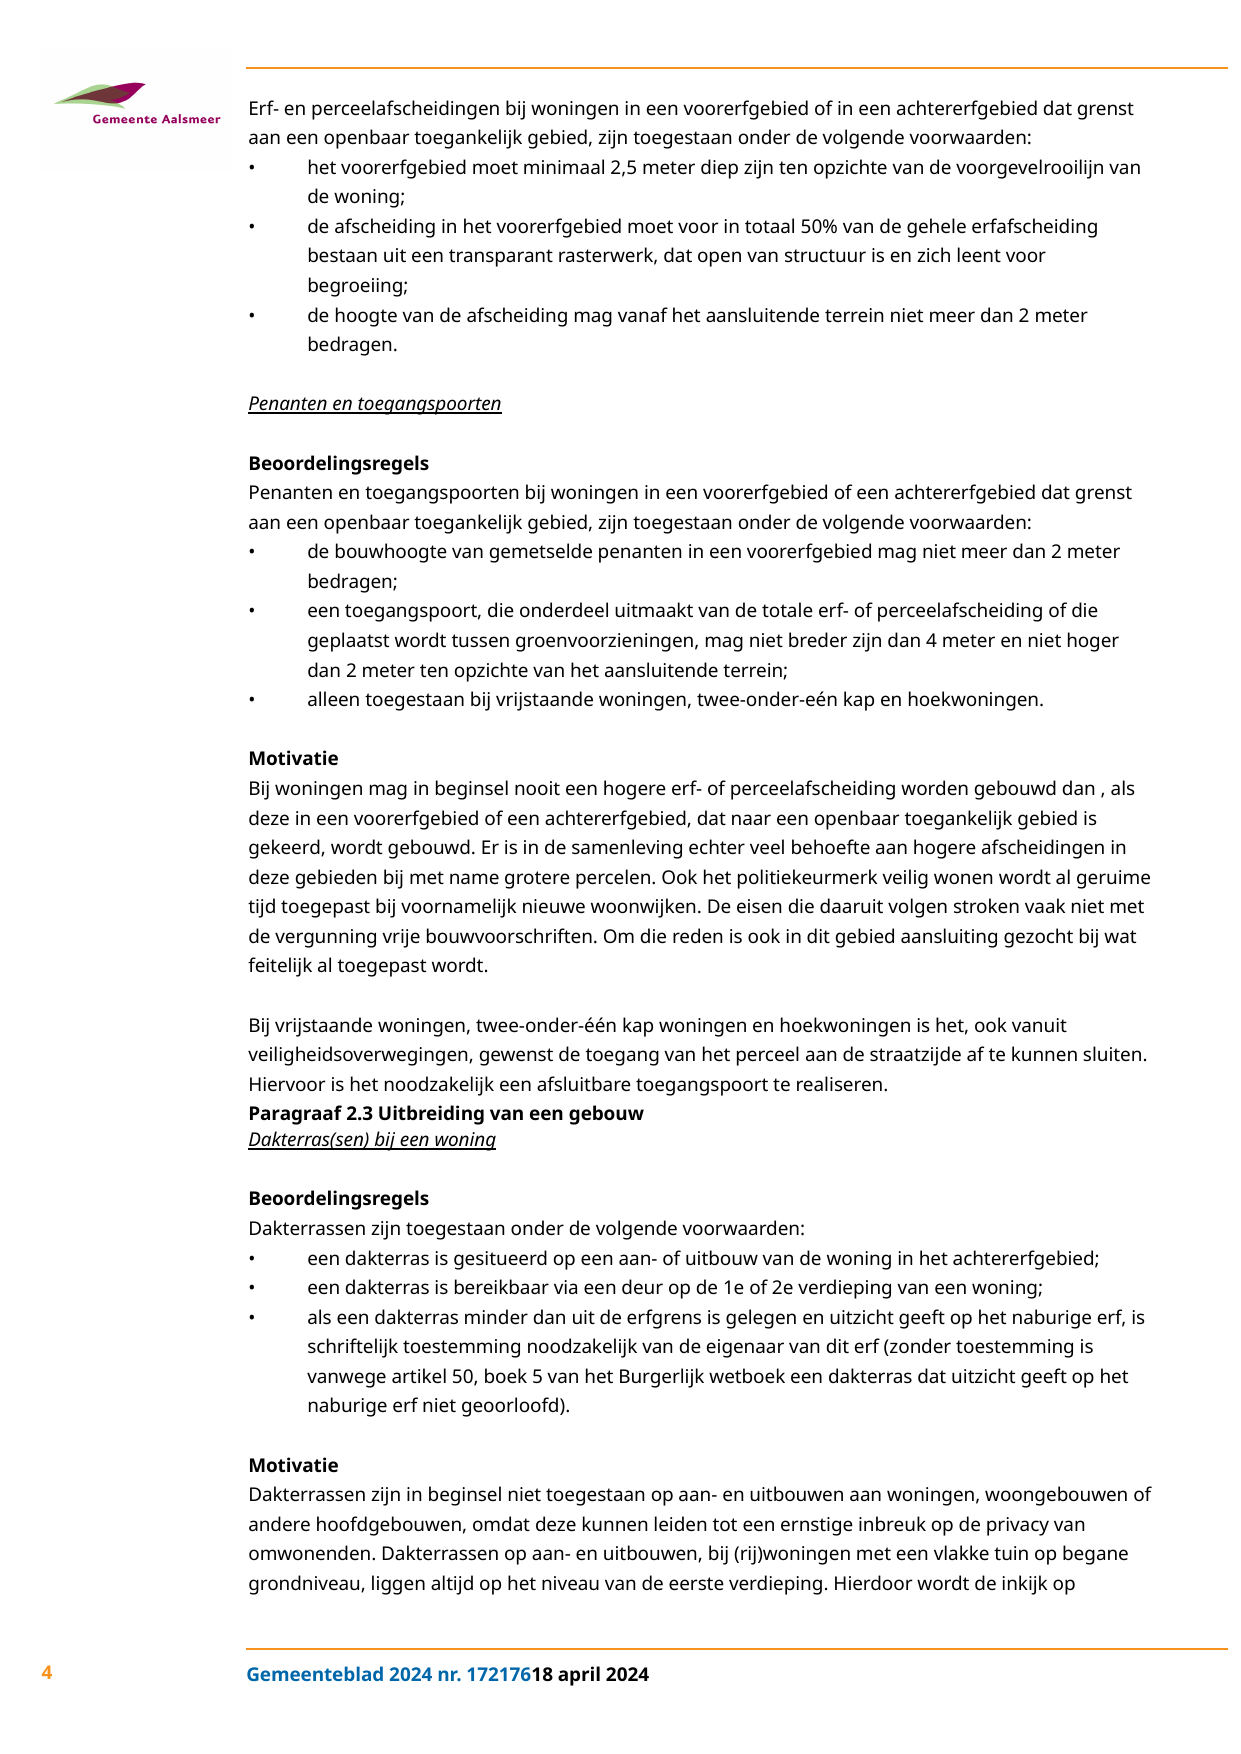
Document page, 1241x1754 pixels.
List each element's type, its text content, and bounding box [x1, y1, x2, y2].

text Dakterrassen zijn in beginsel niet toegestaan op aan- en uitbouwen aan woningen, woongebouwen of andere hoofdgebouwen, omdat deze kunnen leiden tot een ernstige inbreuk op de privacy van omwonenden. Dakterrassen op aan- en uitbouwen, bij (rij)woningen met een vlakke tuin op begane grondniveau, liggen altijd op het niveau van de eerste verdieping. Hierdoor wordt de inkijk op [248, 1481, 1152, 1596]
text Motivatie [248, 746, 1152, 771]
text Dakterras(sen) bij een woning [248, 1126, 1152, 1152]
text Motivatie [248, 1452, 1152, 1477]
text Erf- en perceelafscheidingen bij woningen in een voorerfgebied of in een achtererfgebied dat grenst aan een openbaar toegankelijk gebied, zijn toegestaan onder de volgende voorwaarden: [248, 95, 1152, 150]
text Paragraaf 2.3 Uitbreiding van een gebouw [248, 1101, 1152, 1126]
list de afscheiding in het voorerfgebied moet voor in totaal 50% van de gehele erfafscheiding bestaan uit een transparant rasterwerk, dat open van structuur is en zich leent voor begroeiing; [248, 213, 1152, 298]
list een dakterras is gesitueerd op een aan- of uitbouw van de woning in het achtererfgebied; [248, 1245, 1152, 1270]
list als een dakterras minder dan uit de erfgrens is gelegen en uitzicht geeft op het naburige erf, is schriftelijk toestemming noodzakelijk van de eigenaar van dit erf (zonder toestemming is vanwege artikel 50, boek 5 van het Burgerlijk wetboek een dakterras dat uitzicht geeft op het naburige erf niet geoorloofd). [248, 1304, 1152, 1418]
list een dakterras is bereikbaar via een deur op de 1e of 2e verdieping van een woning; [248, 1274, 1152, 1300]
text Bij woningen mag in beginsel nooit een hogere erf- of perceelafscheiding worden gebouwd dan , als deze in een voorerfgebied of een achtererfgebied, dat naar een openbaar toegankelijk gebied is gekeerd, wordt gebouwd. Er is in de samenleving echter veel behoefte aan hogere afscheidingen in deze gebieden bij met name grotere percelen. Ook het politiekeurmerk veilig wonen wordt al geruime tijd toegepast bij voornamelijk nieuwe woonwijken. De eisen die daaruit volgen stroken vaak niet met de vergunning vrije bouwvoorschriften. Om die reden is ook in dit gebied aansluiting gezocht bij wat feitelijk al toegepast wordt. [248, 775, 1152, 978]
text Beoordelingsregels [248, 1186, 1152, 1211]
text Beoordelingsregels [248, 450, 1152, 476]
list een toegangspoort, die onderdeel uitmaakt van de totale erf- of perceelafscheiding of die geplaatst wordt tussen groenvoorzieningen, mag niet breder zijn dan 4 meter en niet hoger dan 2 meter ten opzichte van het aansluitende terrein; [248, 598, 1152, 683]
list alleen toegestaan bij vrijstaande woningen, twee-onder-eén kap en hoekwoningen. [248, 686, 1152, 712]
text Penanten en toegangspoorten bij woningen in een voorerfgebied of een achtererfgebied dat grenst aan een openbaar toegankelijk gebied, zijn toegestaan onder de volgende voorwaarden: [248, 479, 1152, 535]
list het voorerfgebied moet minimaal 2,5 meter diep zijn ten opzichte van de voorgevelrooilijn van de woning; [248, 154, 1152, 209]
text Penanten en toegangspoorten [248, 391, 1152, 416]
text Dakterrassen zijn toegestaan onder de volgende voorwaarden: [248, 1215, 1152, 1241]
list de hoogte van de afscheiding mag vanaf het aansluitende terrein niet meer dan 2 meter bedragen. [248, 302, 1152, 357]
picture [41, 47, 231, 172]
list de bouwhoogte van gemetselde penanten in een voorerfgebied mag niet meer dan 2 meter bedragen; [248, 538, 1152, 594]
text Bij vrijstaande woningen, twee-onder-één kap woningen en hoekwoningen is het, ook vanuit veiligheidsoverwegingen, gewenst de toegang van het perceel aan de straatzijde af te kunnen sluiten. Hiervoor is het noodzakelijk een afsluitbare toegangspoort te realiseren. [248, 1012, 1152, 1097]
